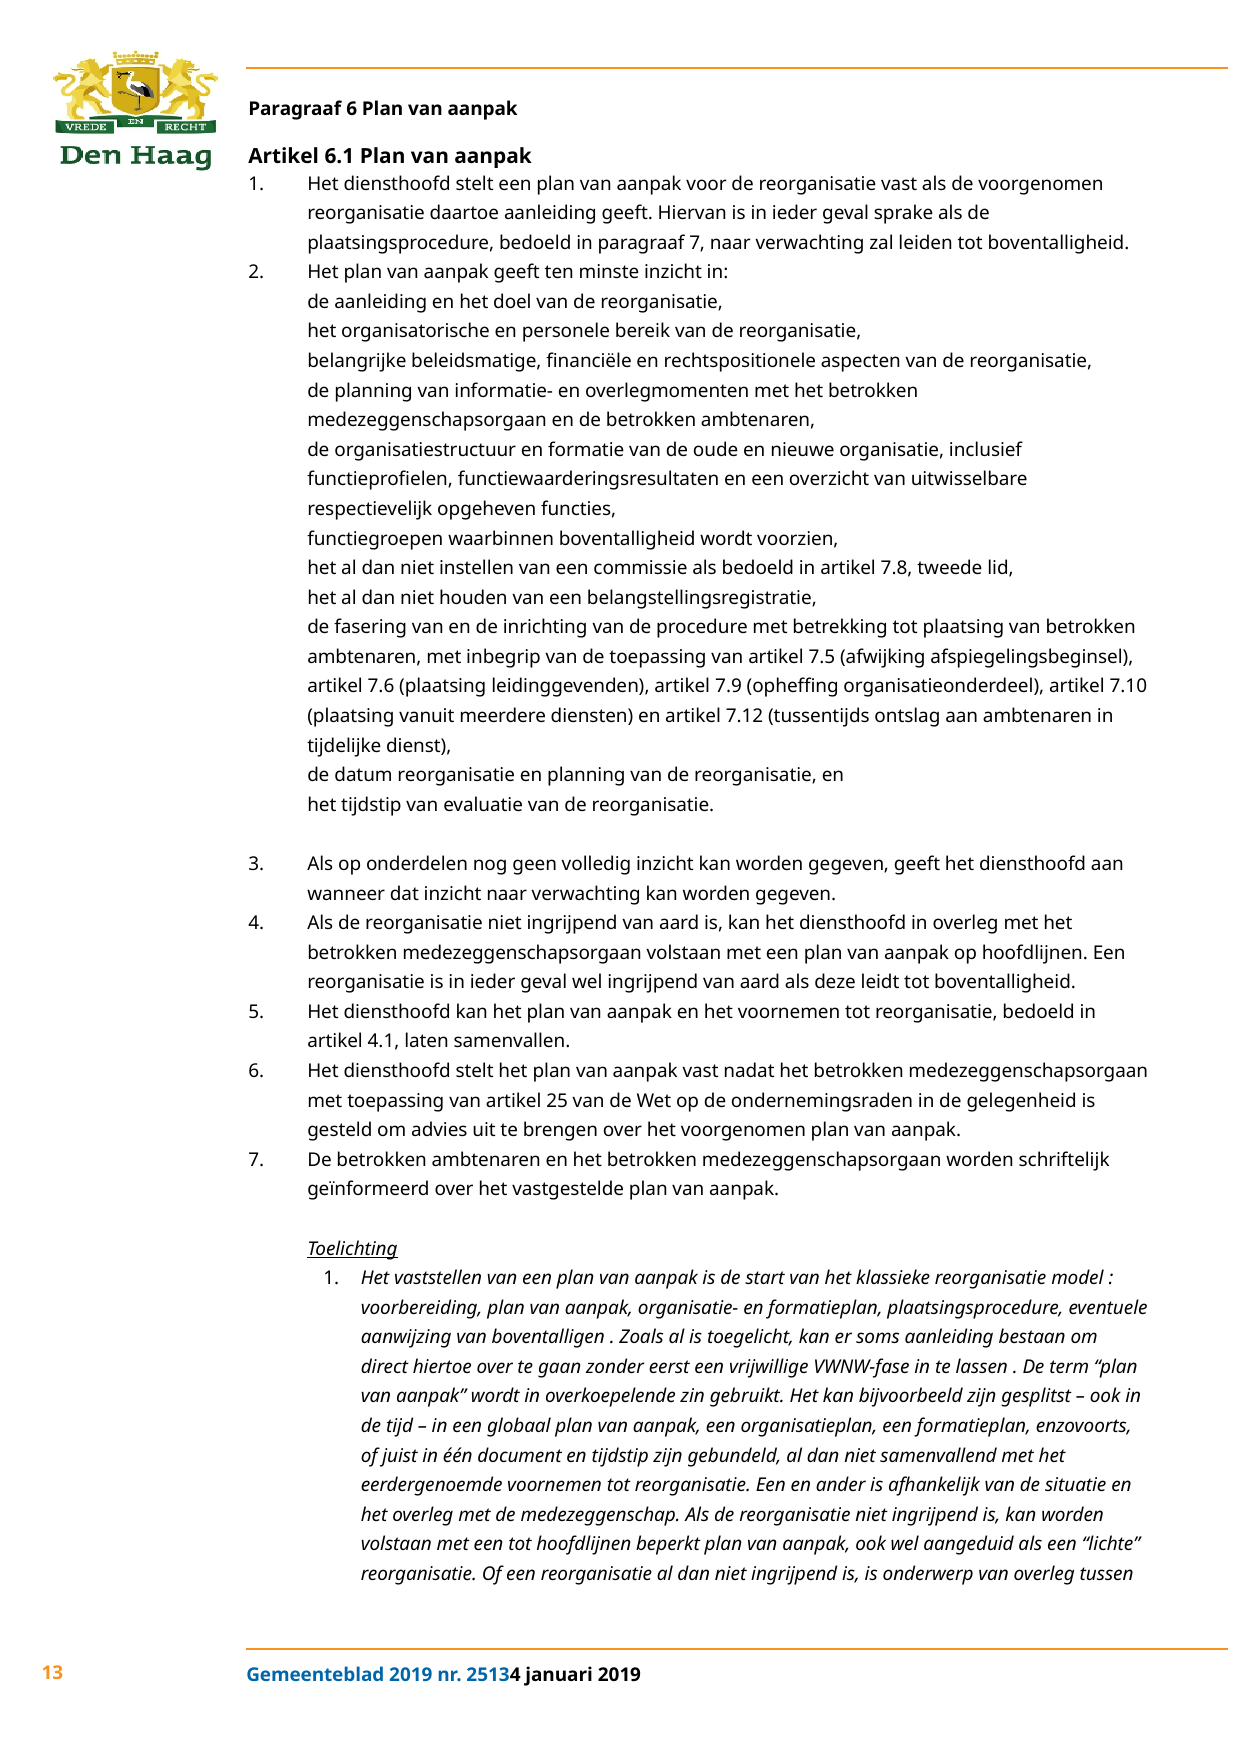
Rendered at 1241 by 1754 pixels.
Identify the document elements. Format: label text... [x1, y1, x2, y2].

list de aanleiding en het doel van de reorganisatie, [248, 288, 1152, 314]
list de planning van informatie- en overlegmomenten met het betrokken medezeggenschapsorgaan en de betrokken ambtenaren, [248, 377, 1152, 432]
list de organisatiestructuur en formatie van de oude en nieuwe organisatie, inclusief functieprofielen, functiewaarderingsresultaten en een overzicht van uitwisselbare respectievelijk opgeheven functies, [248, 436, 1152, 521]
list Als op onderdelen nog geen volledig inzicht kan worden gegeven, geeft het diensthoofd aan wanneer dat inzicht naar verwachting kan worden gegeven. [248, 850, 1152, 906]
list de fasering van en de inrichting van de procedure met betrekking tot plaatsing van betrokken ambtenaren, met inbegrip van de toepassing van artikel 7.5 (afwijking afspiegelingsbeginsel), artikel 7.6 (plaatsing leidinggevenden), artikel 7.9 (opheffing organisatieonderdeel), artikel 7.10 (plaatsing vanuit meerdere diensten) en artikel 7.12 (tussentijds ontslag aan ambtenaren in tijdelijke dienst), [248, 613, 1152, 758]
list de datum reorganisatie en planning van de reorganisatie, en [248, 761, 1152, 787]
list Het diensthoofd kan het plan van aanpak en het voornemen tot reorganisatie, bedoeld in artikel 4.1, laten samenvallen. [248, 998, 1152, 1053]
list Het diensthoofd stelt een plan van aanpak voor de reorganisatie vast als de voorgenomen reorganisatie daartoe aanleiding geeft. Hiervan is in ieder geval sprake als de plaatsingsprocedure, bedoeld in paragraaf 7, naar verwachting zal leiden tot boventalligheid. [248, 170, 1152, 255]
list functiegroepen waarbinnen boventalligheid wordt voorzien, [248, 525, 1152, 551]
picture [41, 47, 231, 172]
list het al dan niet instellen van een commissie als bedoeld in artikel 7.8, tweede lid, [248, 554, 1152, 580]
list Als de reorganisatie niet ingrijpend van aard is, kan het diensthoofd in overleg met het betrokken medezeggenschapsorgaan volstaan met een plan van aanpak op hoofdlijnen. Een reorganisatie is in ieder geval wel ingrijpend van aard als deze leidt tot boventalligheid. [248, 909, 1152, 994]
list het tijdstip van evaluatie van de reorganisatie. [248, 791, 1152, 817]
list Het vaststellen van een plan van aanpak is de start van het klassieke reorganisatie model : voorbereiding, plan van aanpak, organisatie- en formatieplan, plaatsingsprocedure, eventuele aanwijzing van boventalligen . Zoals al is toegelicht, kan er soms aanleiding bestaan om direct hiertoe over te gaan zonder eerst een vrijwillige VWNW-fase in te lassen . De term “plan van aanpak” wordt in overkoepelende zin gebruikt. Het kan bijvoorbeeld zijn gesplitst – ook in de tijd – in een globaal plan van aanpak, een organisatieplan, een formatieplan, enzovoorts, of juist in één document en tijdstip zijn gebundeld, al dan niet samenvallend met het eerdergenoemde voornemen tot reorganisatie. Een en ander is afhankelijk van de situatie en het overleg met de medezeggenschap. Als de reorganisatie niet ingrijpend is, kan worden volstaan met een tot hoofdlijnen beperkt plan van aanpak, ook wel aangeduid als een “lichte” reorganisatie. Of een reorganisatie al dan niet ingrijpend is, is onderwerp van overleg tussen [323, 1264, 1152, 1586]
list De betrokken ambtenaren en het betrokken medezeggenschapsorgaan worden schriftelijk geïnformeerd over het vastgestelde plan van aanpak. [248, 1146, 1152, 1201]
list het organisatorische en personele bereik van de reorganisatie, [248, 318, 1152, 343]
list Toelichting [248, 1235, 1152, 1261]
text Paragraaf 6 Plan van aanpak [248, 95, 1152, 121]
list het al dan niet houden van een belangstellingsregistratie, [248, 584, 1152, 610]
text Artikel 6.1 Plan van aanpak [248, 141, 1152, 170]
list Het diensthoofd stelt het plan van aanpak vast nadat het betrokken medezeggenschapsorgaan met toepassing van artikel 25 van de Wet op de ondernemingsraden in de gelegenheid is gesteld om advies uit te brengen over het voorgenomen plan van aanpak. [248, 1057, 1152, 1142]
list belangrijke beleidsmatige, financiële en rechtspositionele aspecten van de reorganisatie, [248, 347, 1152, 373]
list Het plan van aanpak geeft ten minste inzicht in: [248, 258, 1152, 284]
